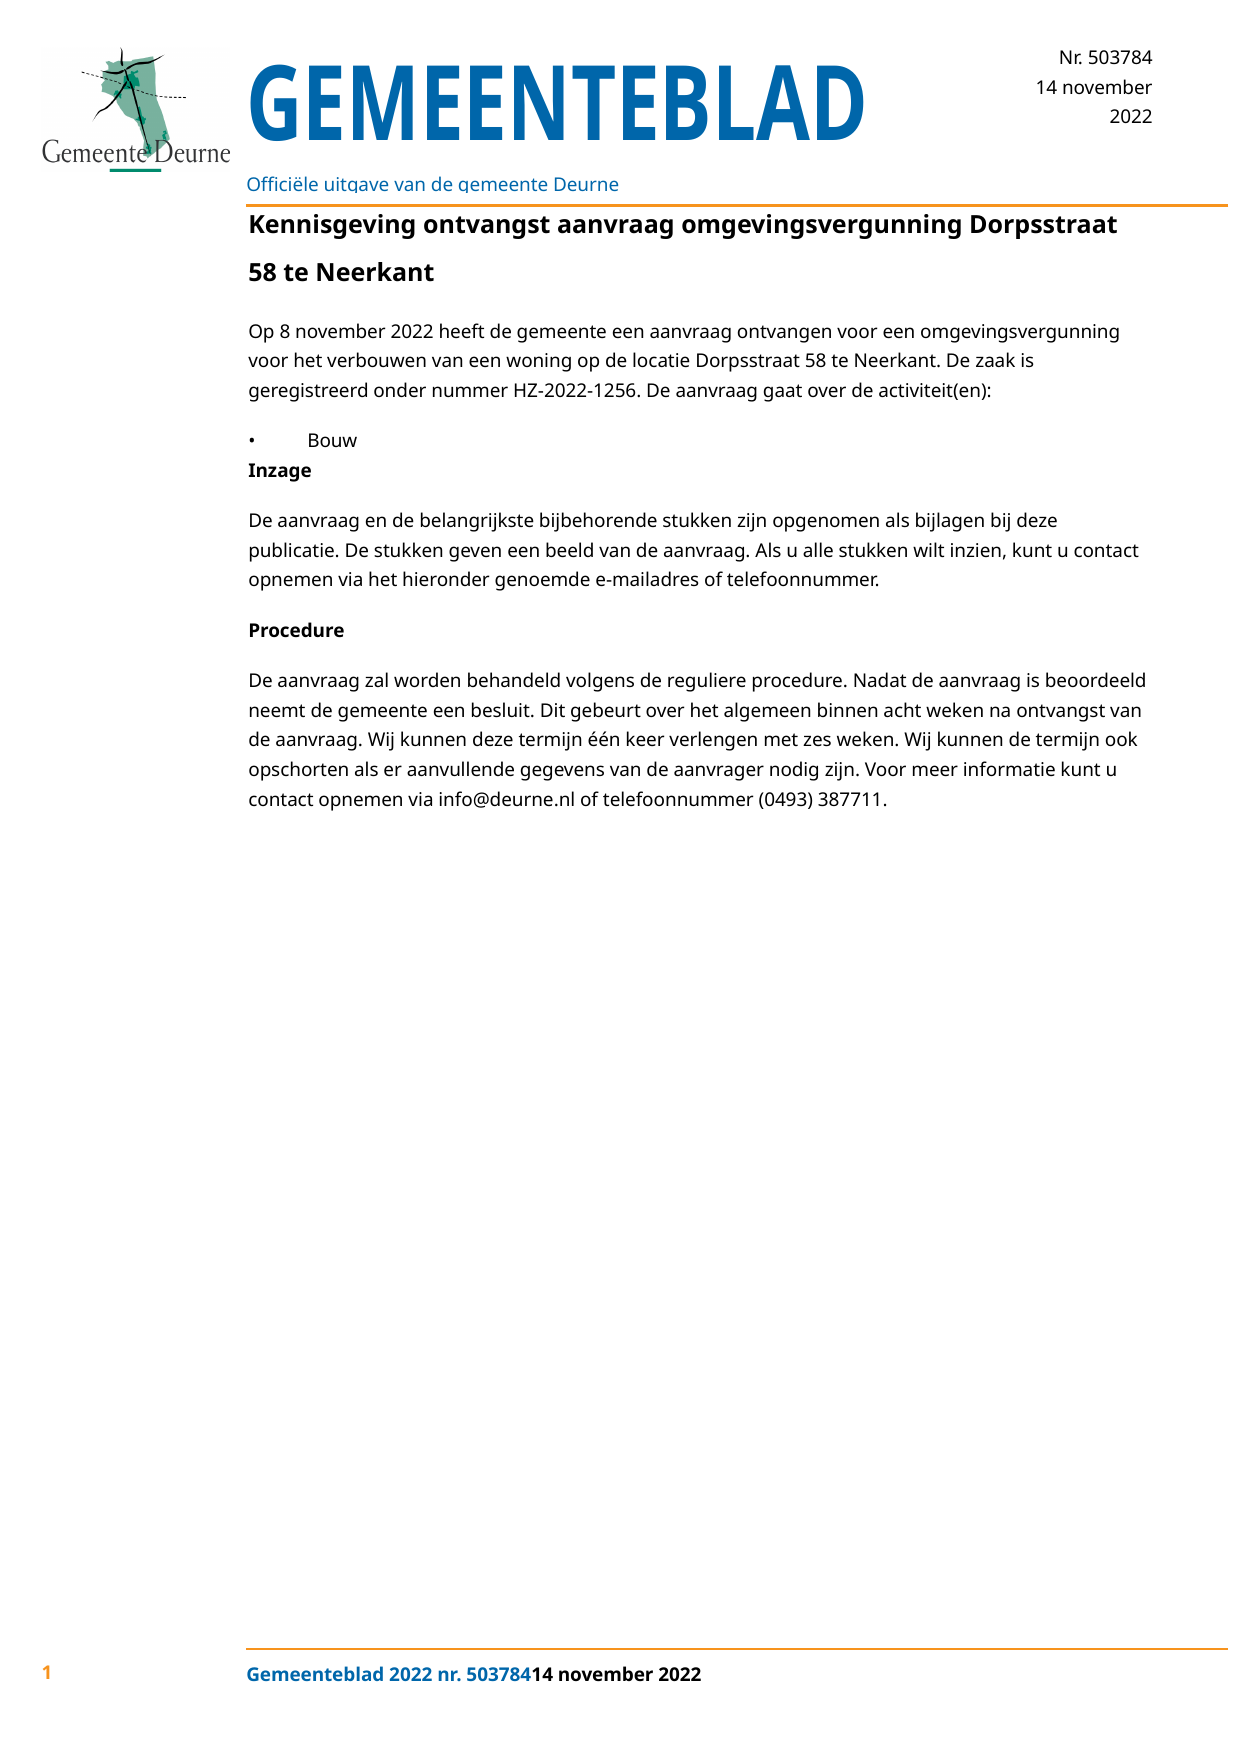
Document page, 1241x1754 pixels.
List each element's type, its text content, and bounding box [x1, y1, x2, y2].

text Inzage [248, 457, 1152, 483]
text De aanvraag zal worden behandeld volgens de reguliere procedure. Nadat de aanvraag is beoordeeld neemt de gemeente een besluit. Dit gebeurt over het algemeen binnen acht weken na ontvangst van de aanvraag. Wij kunnen deze termijn één keer verlengen met zes weken. Wij kunnen de termijn ook opschorten als er aanvullende gegevens van de aanvrager nodig zijn. Voor meer informatie kunt u contact opnemen via info@deurne.nl of telefoonnummer (0493) 387711. [248, 667, 1152, 812]
text Kennisgeving ontvangst aanvraag omgevingsvergunning Dorpsstraat 58 te Neerkant [248, 207, 1152, 288]
picture [41, 47, 231, 172]
list Bouw [248, 427, 1152, 453]
text Op 8 november 2022 heeft de gemeente een aanvraag ontvangen voor een omgevingsvergunning voor het verbouwen van een woning op de locatie Dorpsstraat 58 te Neerkant. De zaak is geregistreerd onder nummer HZ-2022-1256. De aanvraag gaat over de activiteit(en): [248, 318, 1152, 403]
text De aanvraag en de belangrijkste bijbehorende stukken zijn opgenomen als bijlagen bij deze publicatie. De stukken geven een beeld van de aanvraag. Als u alle stukken wilt inzien, kunt u contact opnemen via het hieronder genoemde e-mailadres of telefoonnummer. [248, 507, 1152, 592]
text Procedure [248, 617, 1152, 643]
